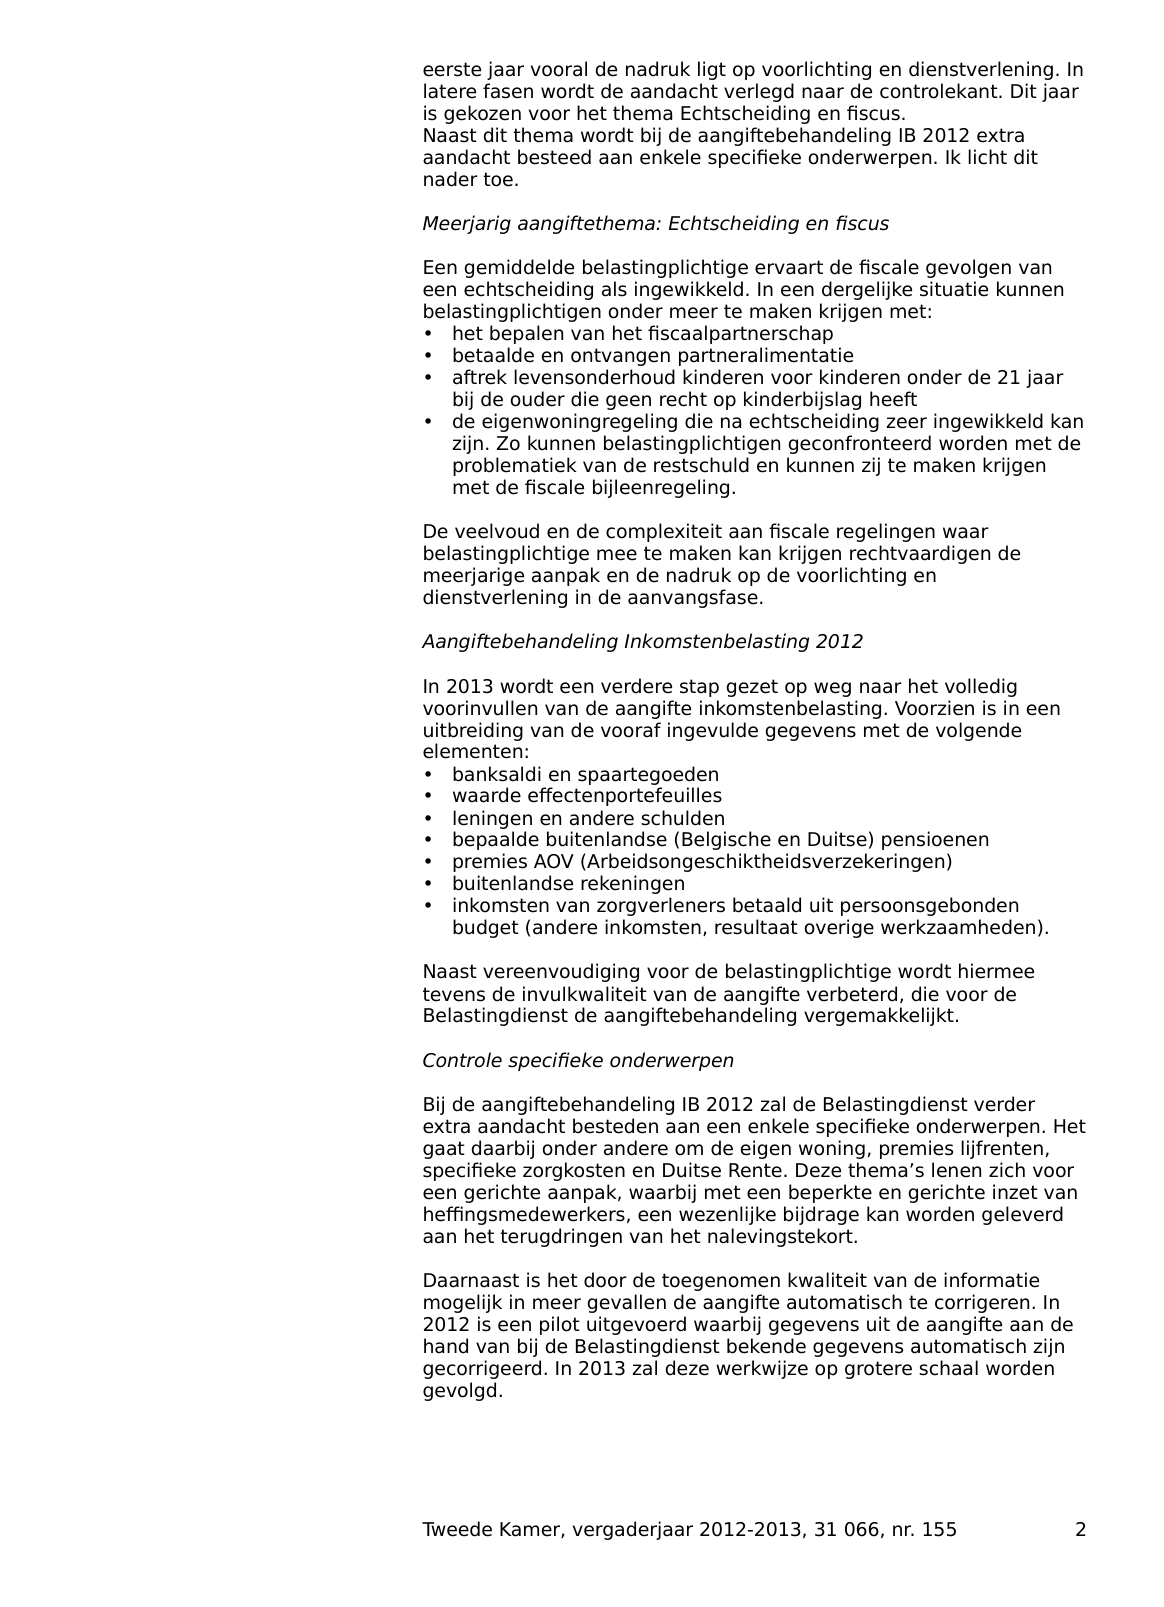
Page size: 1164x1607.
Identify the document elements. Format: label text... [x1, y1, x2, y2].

text • het bepalen van het fiscaalpartnerschap [422, 323, 1087, 345]
text Naast vereenvoudiging voor de belastingplichtige wordt hiermee tevens de invulkwaliteit van de aangifte verbeterd, die voor de Belastingdienst de aangiftebehandeling vergemakkelijkt. [422, 961, 1087, 1027]
subtitle Controle specifieke onderwerpen [422, 1049, 1087, 1072]
subtitle Meerjarig aangiftethema: Echtscheiding en fiscus [422, 213, 1087, 235]
text • banksaldi en spaartegoeden [422, 763, 1087, 785]
text eerste jaar vooral de nadruk ligt op voorlichting en dienstverlening. In latere fasen wordt de aandacht verlegd naar de controlekant. Dit jaar is gekozen voor het thema Echtscheiding en fiscus. [422, 59, 1087, 125]
text • aftrek levensonderhoud kinderen voor kinderen onder de 21 jaar bij de ouder die geen recht op kinderbijslag heeft [422, 367, 1087, 411]
text • bepaalde buitenlandse (Belgische en Duitse) pensioenen [422, 829, 1087, 851]
text Naast dit thema wordt bij de aangiftebehandeling IB 2012 extra aandacht besteed aan enkele specifieke onderwerpen. Ik licht dit nader toe. [422, 125, 1087, 191]
text • betaalde en ontvangen partneralimentatie [422, 345, 1087, 367]
text • waarde effectenportefeuilles [422, 785, 1087, 807]
text • de eigenwoningregeling die na echtscheiding zeer ingewikkeld kan zijn. Zo kunnen belastingplichtigen geconfronteerd worden met de problematiek van de restschuld en kunnen zij te maken krijgen met de fiscale bijleenregeling. [422, 411, 1087, 499]
text Een gemiddelde belastingplichtige ervaart de fiscale gevolgen van een echtscheiding als ingewikkeld. In een dergelijke situatie kunnen belastingplichtigen onder meer te maken krijgen met: [422, 257, 1087, 323]
text Daarnaast is het door de toegenomen kwaliteit van de informatie mogelijk in meer gevallen de aangifte automatisch te corrigeren. In 2012 is een pilot uitgevoerd waarbij gegevens uit de aangifte aan de hand van bij de Belastingdienst bekende gegevens automatisch zijn gecorrigeerd. In 2013 zal deze werkwijze op grotere schaal worden gevolgd. [422, 1270, 1087, 1402]
text • inkomsten van zorgverleners betaald uit persoonsgebonden budget (andere inkomsten, resultaat overige werkzaamheden). [422, 895, 1087, 939]
text • buitenlandse rekeningen [422, 873, 1087, 895]
text In 2013 wordt een verdere stap gezet op weg naar het volledig voorinvullen van de aangifte inkomstenbelasting. Voorzien is in een uitbreiding van de vooraf ingevulde gegevens met de volgende elementen: [422, 676, 1087, 763]
subtitle Aangiftebehandeling Inkomstenbelasting 2012 [422, 631, 1087, 653]
text • premies AOV (Arbeidsongeschiktheidsverzekeringen) [422, 851, 1087, 873]
text Bij de aangiftebehandeling IB 2012 zal de Belastingdienst verder extra aandacht besteden aan een enkele specifieke onderwerpen. Het gaat daarbij onder andere om de eigen woning, premies lijfrenten, specifieke zorgkosten en Duitse Rente. Deze thema’s lenen zich voor een gerichte aanpak, waarbij met een beperkte en gerichte inzet van heffingsmedewerkers, een wezenlijke bijdrage kan worden geleverd aan het terugdringen van het nalevingstekort. [422, 1094, 1087, 1248]
text De veelvoud en de complexiteit aan fiscale regelingen waar belastingplichtige mee te maken kan krijgen rechtvaardigen de meerjarige aanpak en de nadruk op de voorlichting en dienstverlening in de aanvangsfase. [422, 521, 1087, 609]
text • leningen en andere schulden [422, 807, 1087, 829]
